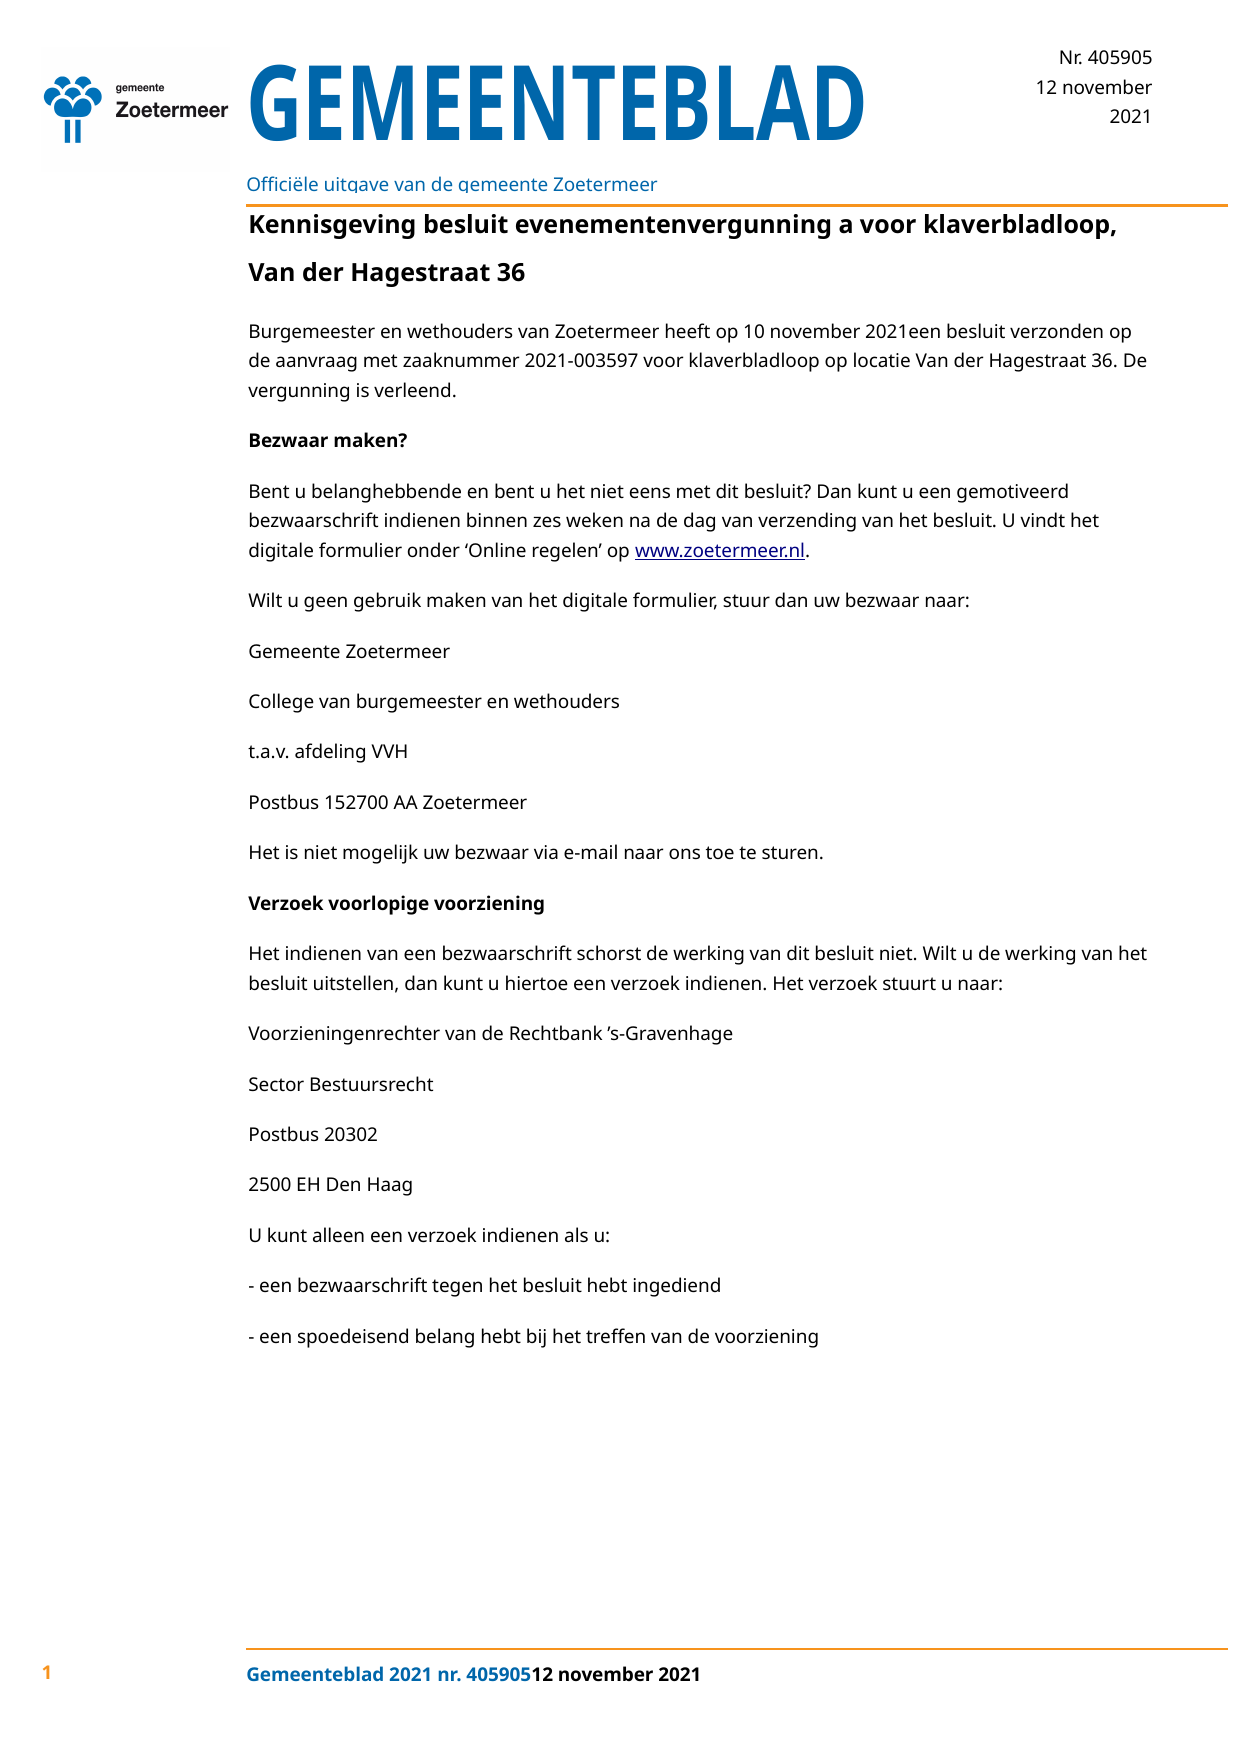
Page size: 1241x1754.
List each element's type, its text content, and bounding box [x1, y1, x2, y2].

text Bezwaar maken? [248, 427, 1152, 453]
text Het indienen van een bezwaarschrift schorst de werking van dit besluit niet. Wilt u de werking van het besluit uitstellen, dan kunt u hiertoe een verzoek indienen. Het verzoek stuurt u naar: [248, 940, 1152, 996]
text Sector Bestuursrecht [248, 1071, 1152, 1097]
text Postbus 152700 AA Zoetermeer [248, 789, 1152, 815]
text College van burgemeester en wethouders [248, 688, 1152, 714]
text U kunt alleen een verzoek indienen als u: [248, 1222, 1152, 1248]
text - een spoedeisend belang hebt bij het treffen van de voorziening [248, 1323, 1152, 1349]
text Voorzieningenrechter van de Rechtbank ’s-Gravenhage [248, 1020, 1152, 1046]
text Gemeente Zoetermeer [248, 638, 1152, 664]
text Het is niet mogelijk uw bezwaar via e-mail naar ons toe te sturen. [248, 839, 1152, 865]
text Verzoek voorlopige voorziening [248, 890, 1152, 916]
text Burgemeester en wethouders van Zoetermeer heeft op 10 november 2021een besluit verzonden op de aanvraag met zaaknummer 2021-003597 voor klaverbladloop op locatie Van der Hagestraat 36. De vergunning is verleend. [248, 318, 1152, 403]
text Bent u belanghebbende en bent u het niet eens met dit besluit? Dan kunt u een gemotiveerd bezwaarschrift indienen binnen zes weken na de dag van verzending van het besluit. U vindt het digitale formulier onder ‘Online regelen’ op www.zoetermeer.nl. [248, 478, 1152, 563]
text 2500 EH Den Haag [248, 1172, 1152, 1197]
text - een bezwaarschrift tegen het besluit hebt ingediend [248, 1272, 1152, 1298]
text Postbus 20302 [248, 1121, 1152, 1147]
text Kennisgeving besluit evenementenvergunning a voor klaverbladloop, Van der Hagestraat 36 [248, 207, 1152, 288]
text Wilt u geen gebruik maken van het digitale formulier, stuur dan uw bezwaar naar: [248, 587, 1152, 613]
picture [41, 47, 231, 172]
text t.a.v. afdeling VVH [248, 739, 1152, 764]
